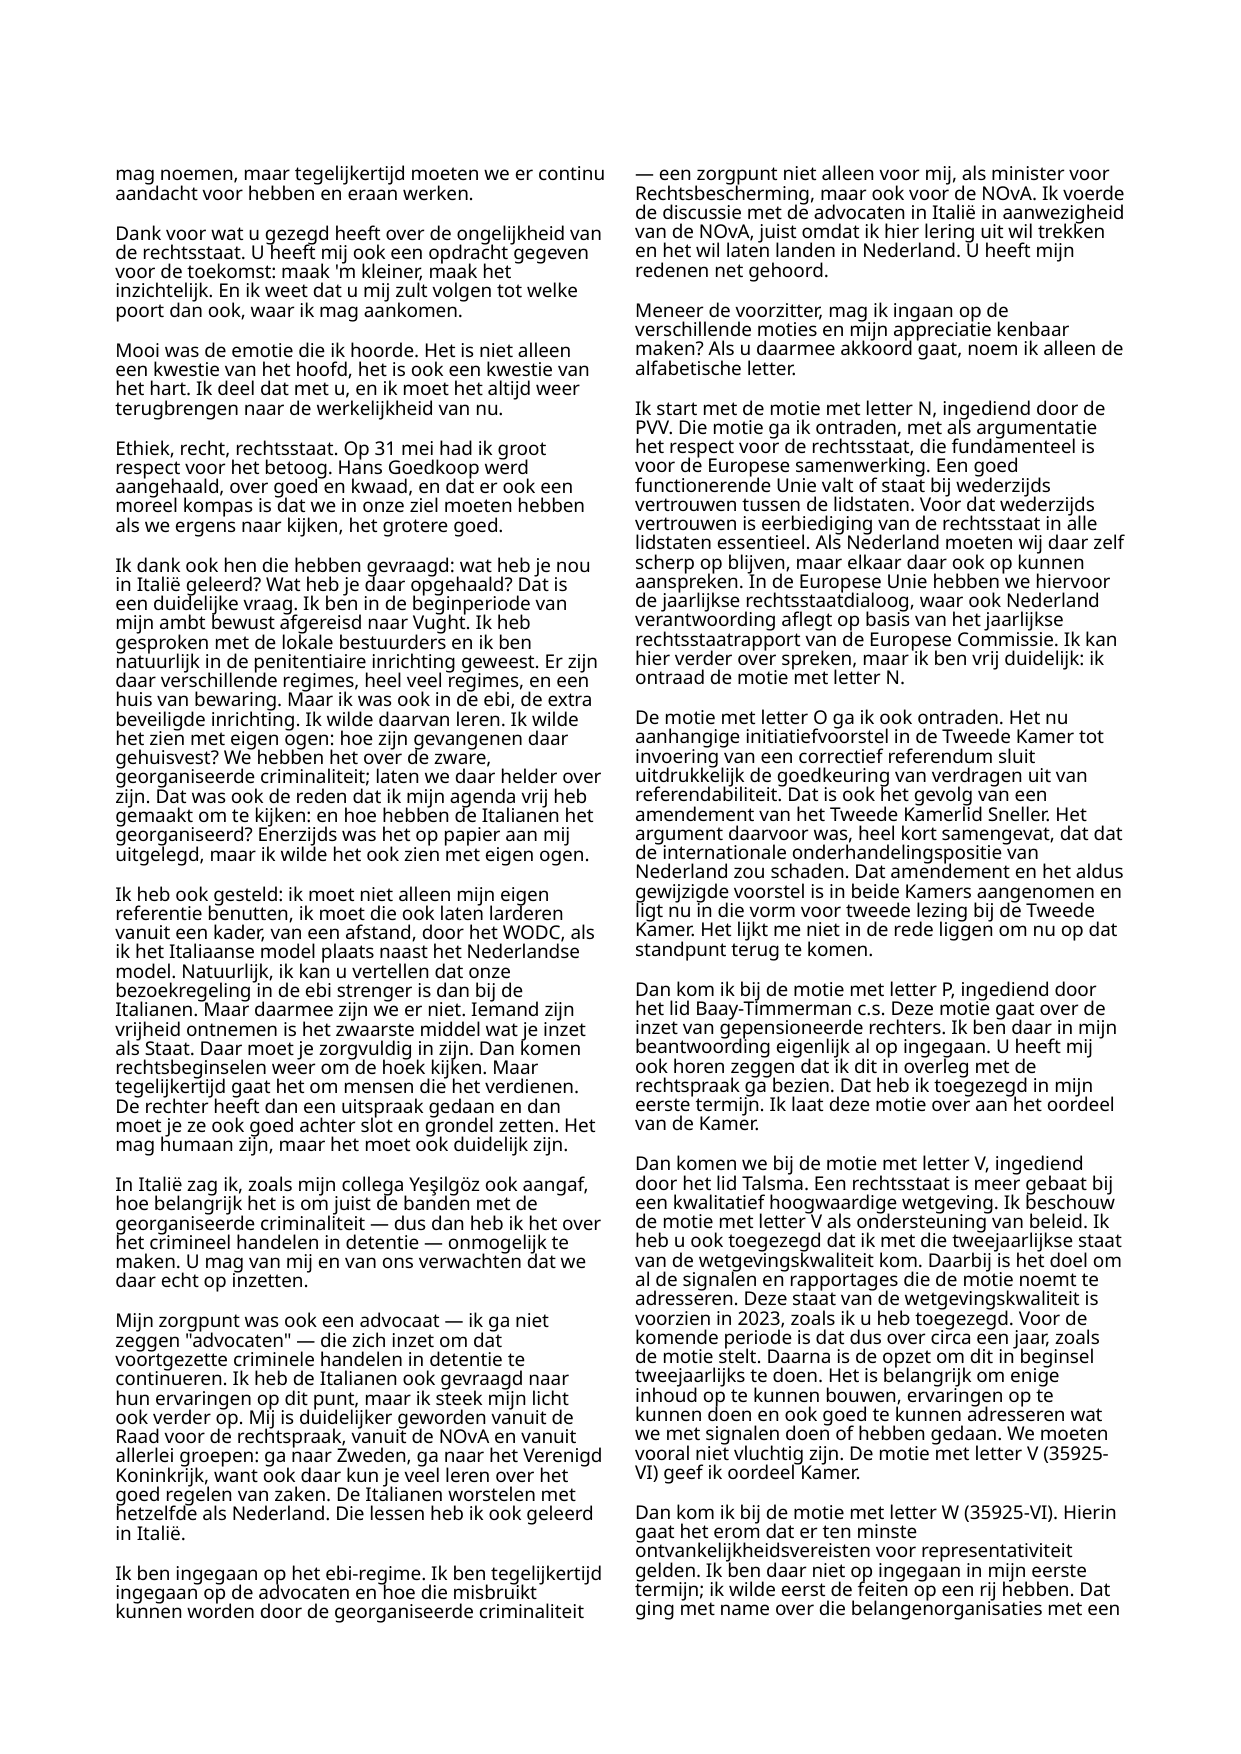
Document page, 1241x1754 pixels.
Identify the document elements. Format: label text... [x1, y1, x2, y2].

text Ik ben ingegaan op het ebi-regime. Ik ben tegelijkertijd ingegaan op de advocaten en hoe die misbruikt kunnen worden door de georganiseerde criminaliteit [115, 1564, 605, 1622]
text Dan kom ik bij de motie met letter W (35925-VI). Hierin gaat het erom dat er ten minste ontvankelijkheidsvereisten voor representativiteit gelden. Ik ben daar niet op ingegaan in mijn eerste termijn; ik wilde eerst de feiten op een rij hebben. Dat ging met name over die belangenorganisaties met een [635, 1504, 1125, 1619]
text Ik start met de motie met letter N, ingediend door de PVV. Die motie ga ik ontraden, met als argumentatie het respect voor de rechtsstaat, die fundamenteel is voor de Europese samenwerking. Een goed functionerende Unie valt of staat bij wederzijds vertrouwen tussen de lidstaten. Voor dat wederzijds vertrouwen is eerbiediging van de rechtsstaat in alle lidstaten essentieel. Als Nederland moeten wij daar zelf scherp op blijven, maar elkaar daar ook op kunnen aanspreken. In de Europese Unie hebben we hiervoor de jaarlijkse rechtsstaatdialoog, waar ook Nederland verantwoording aflegt op basis van het jaarlijkse rechtsstaatrapport van de Europese Commissie. Ik kan hier verder over spreken, maar ik ben vrij duidelijk: ik ontraad de motie met letter N. [635, 399, 1125, 688]
text Dan kom ik bij de motie met letter P, ingediend door het lid Baay-Timmerman c.s. Deze motie gaat over de inzet van gepensioneerde rechters. Ik ben daar in mijn beantwoording eigenlijk al op ingegaan. U heeft mij ook horen zeggen dat ik dit in overleg met de rechtspraak ga bezien. Dat heb ik toegezegd in mijn eerste termijn. Ik laat deze motie over aan het oordeel van de Kamer. [635, 981, 1125, 1135]
text Ethiek, recht, rechtsstaat. Op 31 mei had ik groot respect voor het betoog. Hans Goedkoop werd aangehaald, over goed en kwaad, en dat er ook een moreel kompas is dat we in onze ziel moeten hebben als we ergens naar kijken, het grotere goed. [115, 439, 605, 536]
text Ik heb ook gesteld: ik moet niet alleen mijn eigen referentie benutten, ik moet die ook laten larderen vanuit een kader, van een afstand, door het WODC, als ik het Italiaanse model plaats naast het Nederlandse model. Natuurlijk, ik kan u vertellen dat onze bezoekregeling in de ebi strenger is dan bij de Italianen. Maar daarmee zijn we er niet. Iemand zijn vrijheid ontnemen is het zwaarste middel wat je inzet als Staat. Daar moet je zorgvuldig in zijn. Dan komen rechtsbeginselen weer om de hoek kijken. Maar tegelijkertijd gaat het om mensen die het verdienen. De rechter heeft dan een uitspraak gedaan en dan moet je ze ook goed achter slot en grondel zetten. Het mag humaan zijn, maar het moet ook duidelijk zijn. [115, 886, 605, 1155]
text Meneer de voorzitter, mag ik ingaan op de verschillende moties en mijn appreciatie kenbaar maken? Als u daarmee akkoord gaat, noem ik alleen de alfabetische letter. [635, 302, 1125, 379]
text Ik dank ook hen die hebben gevraagd: wat heb je nou in Italië geleerd? Wat heb je daar opgehaald? Dat is een duidelijke vraag. Ik ben in de beginperiode van mijn ambt bewust afgereisd naar Vught. Ik heb gesproken met de lokale bestuurders en ik ben natuurlijk in de penitentiaire inrichting geweest. Er zijn daar verschillende regimes, heel veel regimes, en een huis van bewaring. Maar ik was ook in de ebi, de extra beveiligde inrichting. Ik wilde daarvan leren. Ik wilde het zien met eigen ogen: hoe zijn gevangenen daar gehuisvest? We hebben het over de zware, georganiseerde criminaliteit; laten we daar helder over zijn. Dat was ook de reden dat ik mijn agenda vrij heb gemaakt om te kijken: en hoe hebben de Italianen het georganiseerd? Enerzijds was het op papier aan mij uitgelegd, maar ik wilde het ook zien met eigen ogen. [115, 557, 605, 865]
text Mooi was de emotie die ik hoorde. Het is niet alleen een kwestie van het hoofd, het is ook een kwestie van het hart. Ik deel dat met u, en ik moet het altijd weer terugbrengen naar de werkelijkheid van nu. [115, 342, 605, 419]
text In Italië zag ik, zoals mijn collega Yeşilgöz ook aangaf, hoe belangrijk het is om juist de banden met de georganiseerde criminaliteit — dus dan heb ik het over het crimineel handelen in detentie — onmogelijk te maken. U mag van mij en van ons verwachten dat we daar echt op inzetten. [115, 1176, 605, 1292]
text mag noemen, maar tegelijkertijd moeten we er continu aandacht voor hebben en eraan werken. [115, 165, 605, 204]
text Dan komen we bij de motie met letter V, ingediend door het lid Talsma. Een rechtsstaat is meer gebaat bij een kwalitatief hoogwaardige wetgeving. Ik beschouw de motie met letter V als ondersteuning van beleid. Ik heb u ook toegezegd dat ik met die tweejaarlijkse staat van de wetgevingskwaliteit kom. Daarbij is het doel om al de signalen en rapportages die de motie noemt te adresseren. Deze staat van de wetgevingskwaliteit is voorzien in 2023, zoals ik u heb toegezegd. Voor de komende periode is dat dus over circa een jaar, zoals de motie stelt. Daarna is de opzet om dit in beginsel tweejaarlijks te doen. Het is belangrijk om enige inhoud op te kunnen bouwen, ervaringen op te kunnen doen en ook goed te kunnen adresseren wat we met signalen doen of hebben gedaan. We moeten vooral niet vluchtig zijn. De motie met letter V (35925-VI) geef ik oordeel Kamer. [635, 1155, 1125, 1483]
text Mijn zorgpunt was ook een advocaat — ik ga niet zeggen "advocaten" — die zich inzet om dat voortgezette criminele handelen in detentie te continueren. Ik heb de Italianen ook gevraagd naar hun ervaringen op dit punt, maar ik steek mijn licht ook verder op. Mij is duidelijker geworden vanuit de Raad voor de rechtspraak, vanuit de NOvA en vanuit allerlei groepen: ga naar Zweden, ga naar het Verenigd Koninkrijk, want ook daar kun je veel leren over het goed regelen van zaken. De Italianen worstelen met hetzelfde als Nederland. Die lessen heb ik ook geleerd in Italië. [115, 1312, 605, 1544]
text De motie met letter O ga ik ook ontraden. Het nu aanhangige initiatiefvoorstel in de Tweede Kamer tot invoering van een correctief referendum sluit uitdrukkelijk de goedkeuring van verdragen uit van referendabiliteit. Dat is ook het gevolg van een amendement van het Tweede Kamerlid Sneller. Het argument daarvoor was, heel kort samengevat, dat dat de internationale onderhandelingspositie van Nederland zou schaden. Dat amendement en het aldus gewijzigde voorstel is in beide Kamers aangenomen en ligt nu in die vorm voor tweede lezing bij de Tweede Kamer. Het lijkt me niet in de rede liggen om nu op dat standpunt terug te komen. [635, 709, 1125, 960]
text — een zorgpunt niet alleen voor mij, als minister voor Rechtsbescherming, maar ook voor de NOvA. Ik voerde de discussie met de advocaten in Italië in aanwezigheid van de NOvA, juist omdat ik hier lering uit wil trekken en het wil laten landen in Nederland. U heeft mijn redenen net gehoord. [635, 165, 1125, 281]
text Dank voor wat u gezegd heeft over de ongelijkheid van de rechtsstaat. U heeft mij ook een opdracht gegeven voor de toekomst: maak 'm kleiner, maak het inzichtelijk. En ik weet dat u mij zult volgen tot welke poort dan ook, waar ik mag aankomen. [115, 224, 605, 321]
